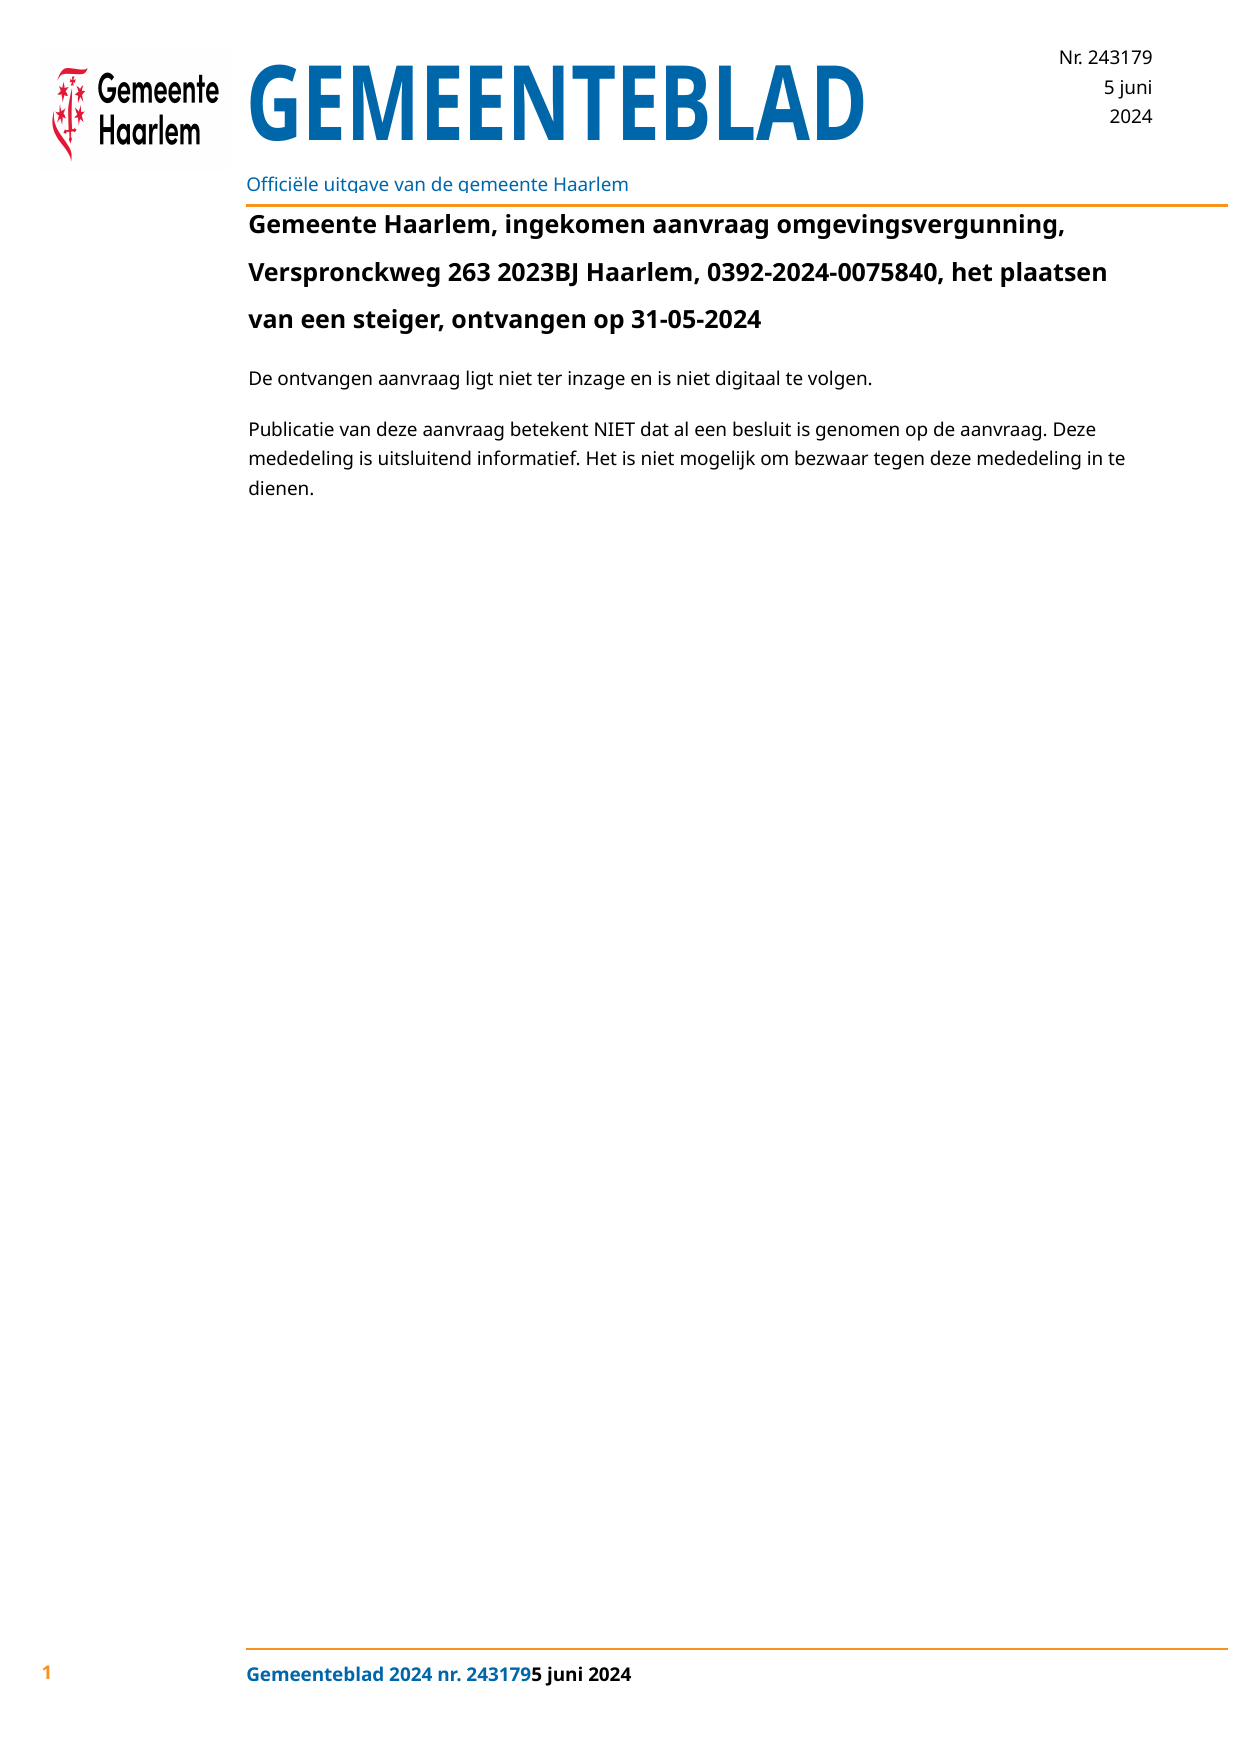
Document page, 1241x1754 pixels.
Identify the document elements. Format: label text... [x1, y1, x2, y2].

text Publicatie van deze aanvraag betekent NIET dat al een besluit is genomen op de aanvraag. Deze mededeling is uitsluitend informatief. Het is niet mogelijk om bezwaar tegen deze mededeling in te dienen. [248, 416, 1152, 501]
text Gemeente Haarlem, ingekomen aanvraag omgevingsvergunning, Verspronckweg 263 2023BJ Haarlem, 0392-2024-0075840, het plaatsen van een steiger, ontvangen op 31-05-2024 [248, 207, 1152, 336]
text De ontvangen aanvraag ligt niet ter inzage en is niet digitaal te volgen. [248, 366, 1152, 391]
picture [41, 47, 231, 172]
